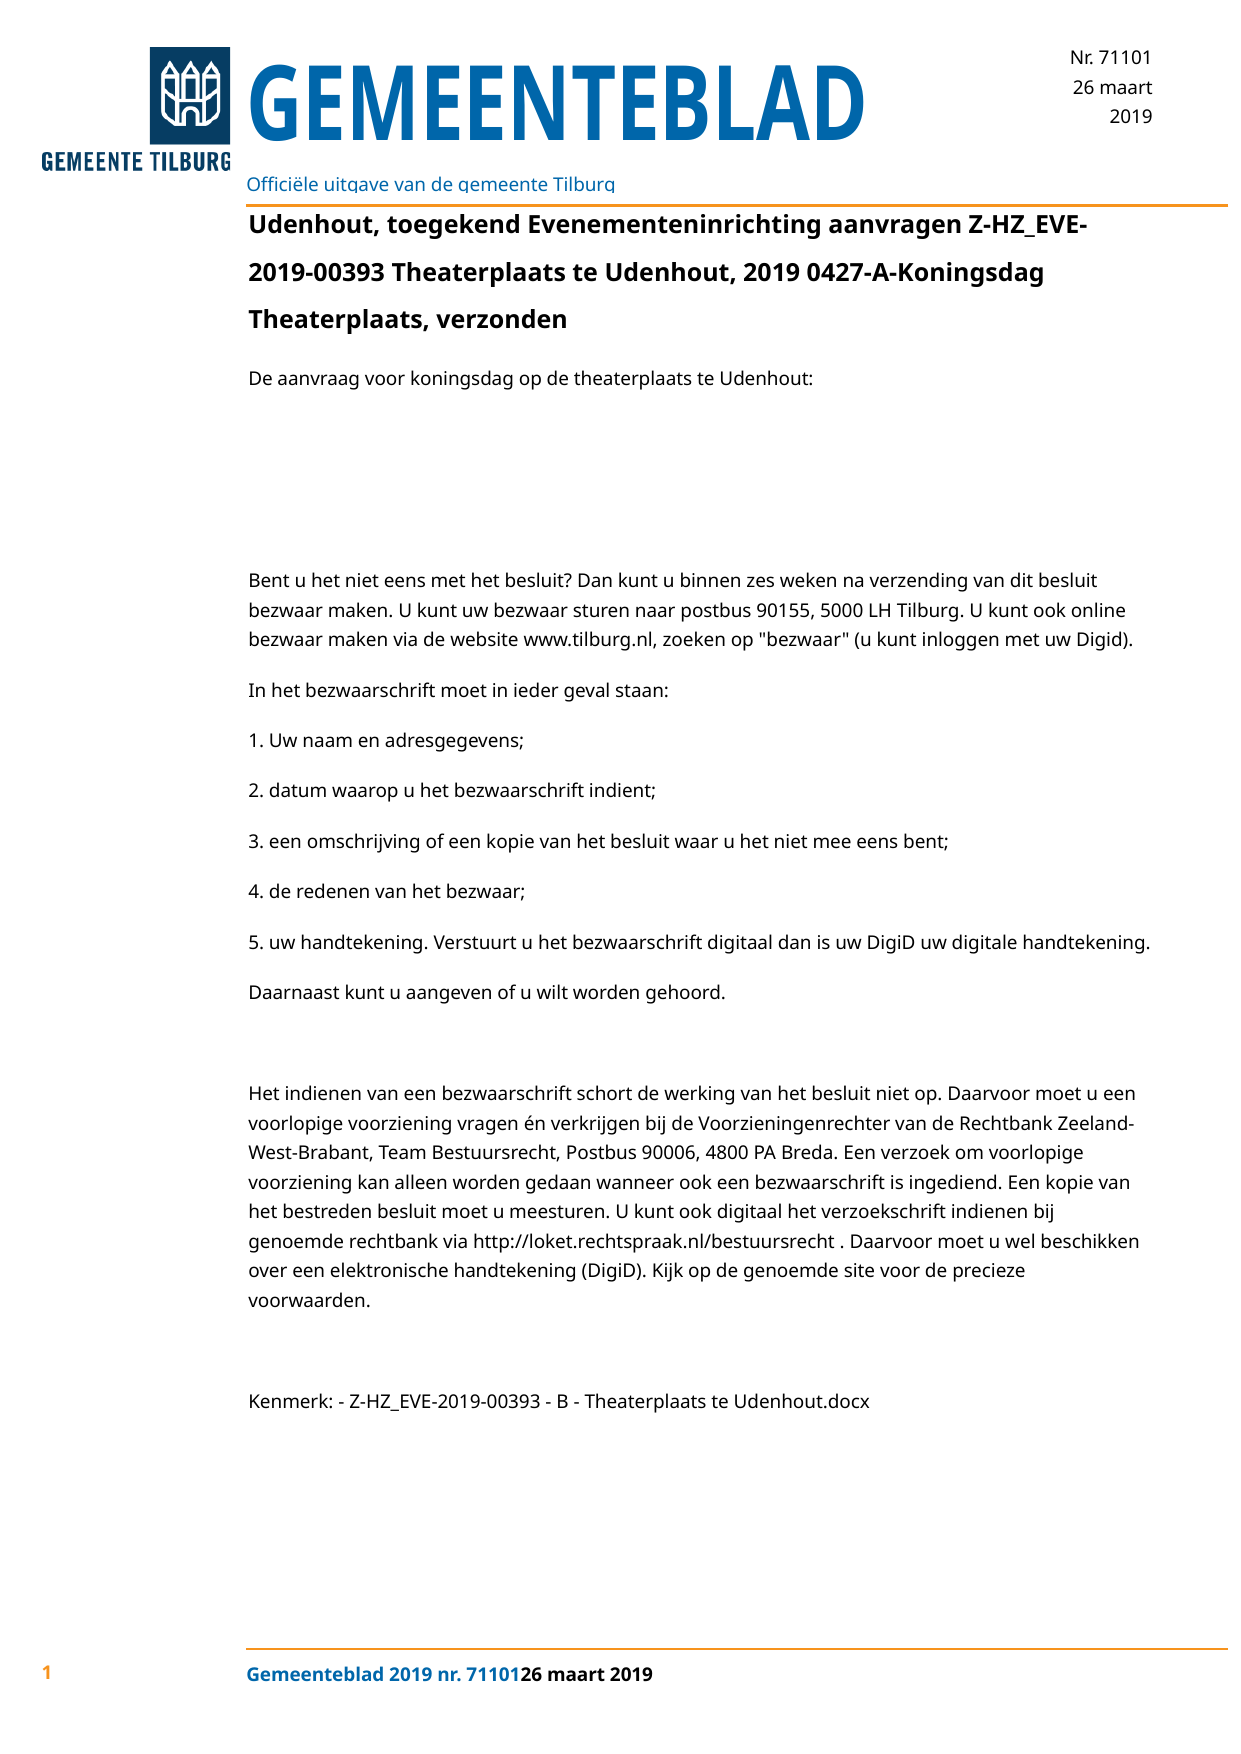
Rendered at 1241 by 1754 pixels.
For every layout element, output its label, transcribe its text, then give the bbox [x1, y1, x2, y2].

text Bent u het niet eens met het besluit? Dan kunt u binnen zes weken na verzending van dit besluit bezwaar maken. U kunt uw bezwaar sturen naar postbus 90155, 5000 LH Tilburg. U kunt ook online bezwaar maken via de website www.tilburg.nl, zoeken op "bezwaar" (u kunt inloggen met uw Digid). [248, 567, 1152, 652]
text In het bezwaarschrift moet in ieder geval staan: [248, 677, 1152, 702]
picture [41, 47, 231, 172]
text 3. een omschrijving of een kopie van het besluit waar u het niet mee eens bent; [248, 828, 1152, 854]
text 4. de redenen van het bezwaar; [248, 878, 1152, 904]
text Kenmerk: - Z-HZ_EVE-2019-00393 - B - Theaterplaats te Udenhout.docx [248, 1388, 1152, 1414]
text 1. Uw naam en adresgegevens; [248, 727, 1152, 753]
text 5. uw handtekening. Verstuurt u het bezwaarschrift digitaal dan is uw DigiD uw digitale handtekening. [248, 929, 1152, 954]
text De aanvraag voor koningsdag op de theaterplaats te Udenhout: [248, 366, 1152, 391]
text 2. datum waarop u het bezwaarschrift indient; [248, 778, 1152, 803]
text Udenhout, toegekend Evenementeninrichting aanvragen Z-HZ_EVE-2019-00393 Theaterplaats te Udenhout, 2019 0427-A-Koningsdag Theaterplaats, verzonden [248, 207, 1152, 336]
text Het indienen van een bezwaarschrift schort de werking van het besluit niet op. Daarvoor moet u een voorlopige voorziening vragen én verkrijgen bij de Voorzieningenrechter van de Rechtbank Zeeland-West-Brabant, Team Bestuursrecht, Postbus 90006, 4800 PA Breda. Een verzoek om voorlopige voorziening kan alleen worden gedaan wanneer ook een bezwaarschrift is ingediend. Een kopie van het bestreden besluit moet u meesturen. U kunt ook digitaal het verzoekschrift indienen bij genoemde rechtbank via http://loket.rechtspraak.nl/bestuursrecht . Daarvoor moet u wel beschikken over een elektronische handtekening (DigiD). Kijk op de genoemde site voor de precieze voorwaarden. [248, 1080, 1152, 1313]
text Daarnaast kunt u aangeven of u wilt worden gehoord. [248, 979, 1152, 1005]
